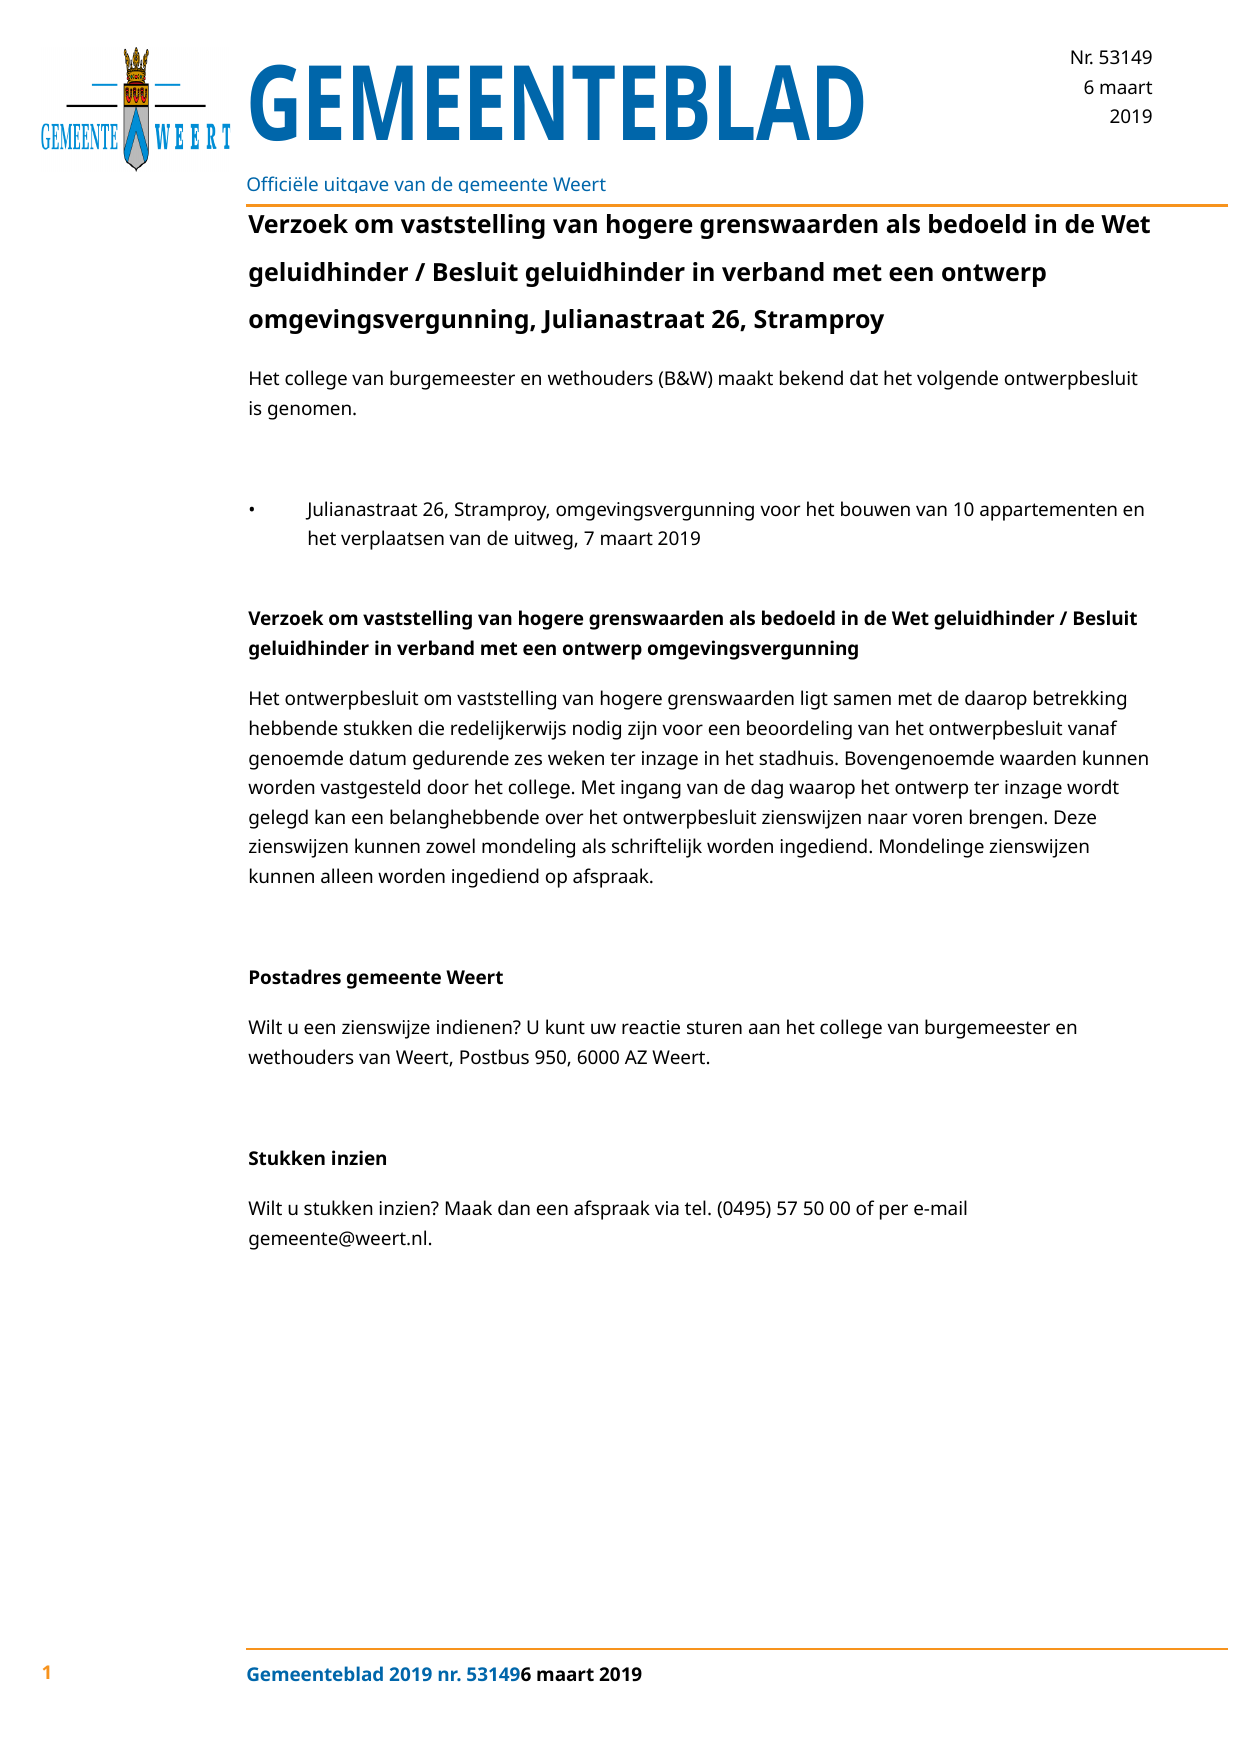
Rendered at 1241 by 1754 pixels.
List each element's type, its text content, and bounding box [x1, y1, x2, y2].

text Wilt u stukken inzien? Maak dan een afspraak via tel. (0495) 57 50 00 of per e-mail gemeente@weert.nl. [248, 1195, 1152, 1250]
text Postadres gemeente Weert [248, 964, 1152, 989]
list Julianastraat 26, Stramproy, omgevingsvergunning voor het bouwen van 10 appartementen en het verplaatsen van de uitweg, 7 maart 2019 [248, 496, 1152, 551]
text Wilt u een zienswijze indienen? U kunt uw reactie sturen aan het college van burgemeester en wethouders van Weert, Postbus 950, 6000 AZ Weert. [248, 1014, 1152, 1069]
text Het college van burgemeester en wethouders (B&W) maakt bekend dat het volgende ontwerpbesluit is genomen. [248, 366, 1152, 421]
text Verzoek om vaststelling van hogere grenswaarden als bedoeld in de Wet geluidhinder / Besluit geluidhinder in verband met een ontwerp omgevingsvergunning, Julianastraat 26, Stramproy [248, 207, 1152, 336]
text Het ontwerpbesluit om vaststelling van hogere grenswaarden ligt samen met de daarop betrekking hebbende stukken die redelijkerwijs nodig zijn voor een beoordeling van het ontwerpbesluit vanaf genoemde datum gedurende zes weken ter inzage in het stadhuis. Bovengenoemde waarden kunnen worden vastgesteld door het college. Met ingang van de dag waarop het ontwerp ter inzage wordt gelegd kan een belanghebbende over het ontwerpbesluit zienswijzen naar voren brengen. Deze zienswijzen kunnen zowel mondeling als schriftelijk worden ingediend. Mondelinge zienswijzen kunnen alleen worden ingediend op afspraak. [248, 686, 1152, 889]
picture [41, 47, 231, 172]
text Verzoek om vaststelling van hogere grenswaarden als bedoeld in de Wet geluidhinder / Besluit geluidhinder in verband met een ontwerp omgevingsvergunning [248, 606, 1152, 661]
text Stukken inzien [248, 1145, 1152, 1170]
